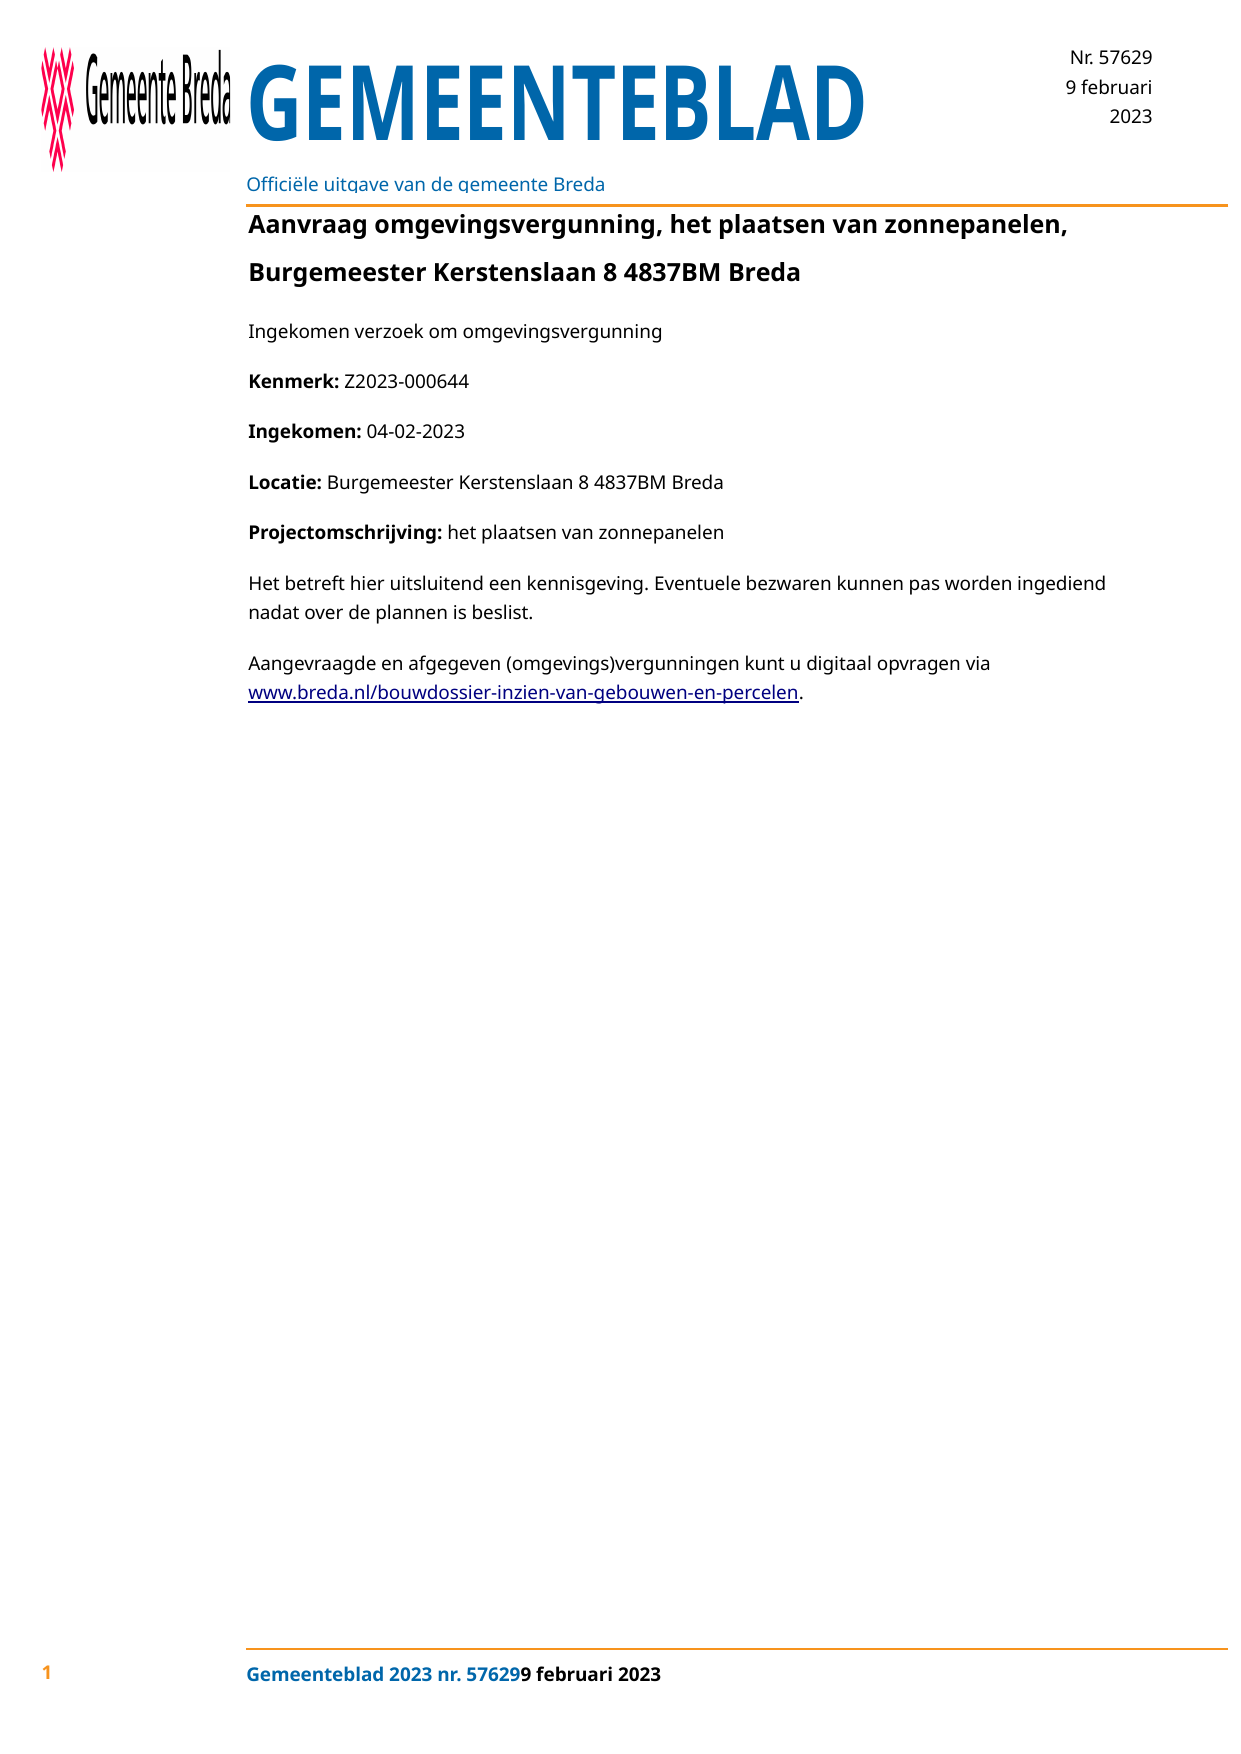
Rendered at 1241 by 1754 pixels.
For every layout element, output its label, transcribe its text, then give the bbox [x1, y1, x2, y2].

text Aanvraag omgevingsvergunning, het plaatsen van zonnepanelen, Burgemeester Kerstenslaan 8 4837BM Breda [248, 207, 1152, 288]
picture [41, 47, 231, 172]
text Projectomschrijving: het plaatsen van zonnepanelen [248, 519, 1152, 545]
text Ingekomen: 04-02-2023 [248, 419, 1152, 444]
text Aangevraagde en afgegeven (omgevings)vergunningen kunt u digitaal opvragen via www.breda.nl/bouwdossier-inzien-van-gebouwen-en-percelen. [248, 650, 1152, 705]
text Het betreft hier uitsluitend een kennisgeving. Eventuele bezwaren kunnen pas worden ingediend nadat over de plannen is beslist. [248, 570, 1152, 625]
text Ingekomen verzoek om omgevingsvergunning [248, 318, 1152, 344]
text Kenmerk: Z2023-000644 [248, 368, 1152, 394]
text Locatie: Burgemeester Kerstenslaan 8 4837BM Breda [248, 469, 1152, 495]
